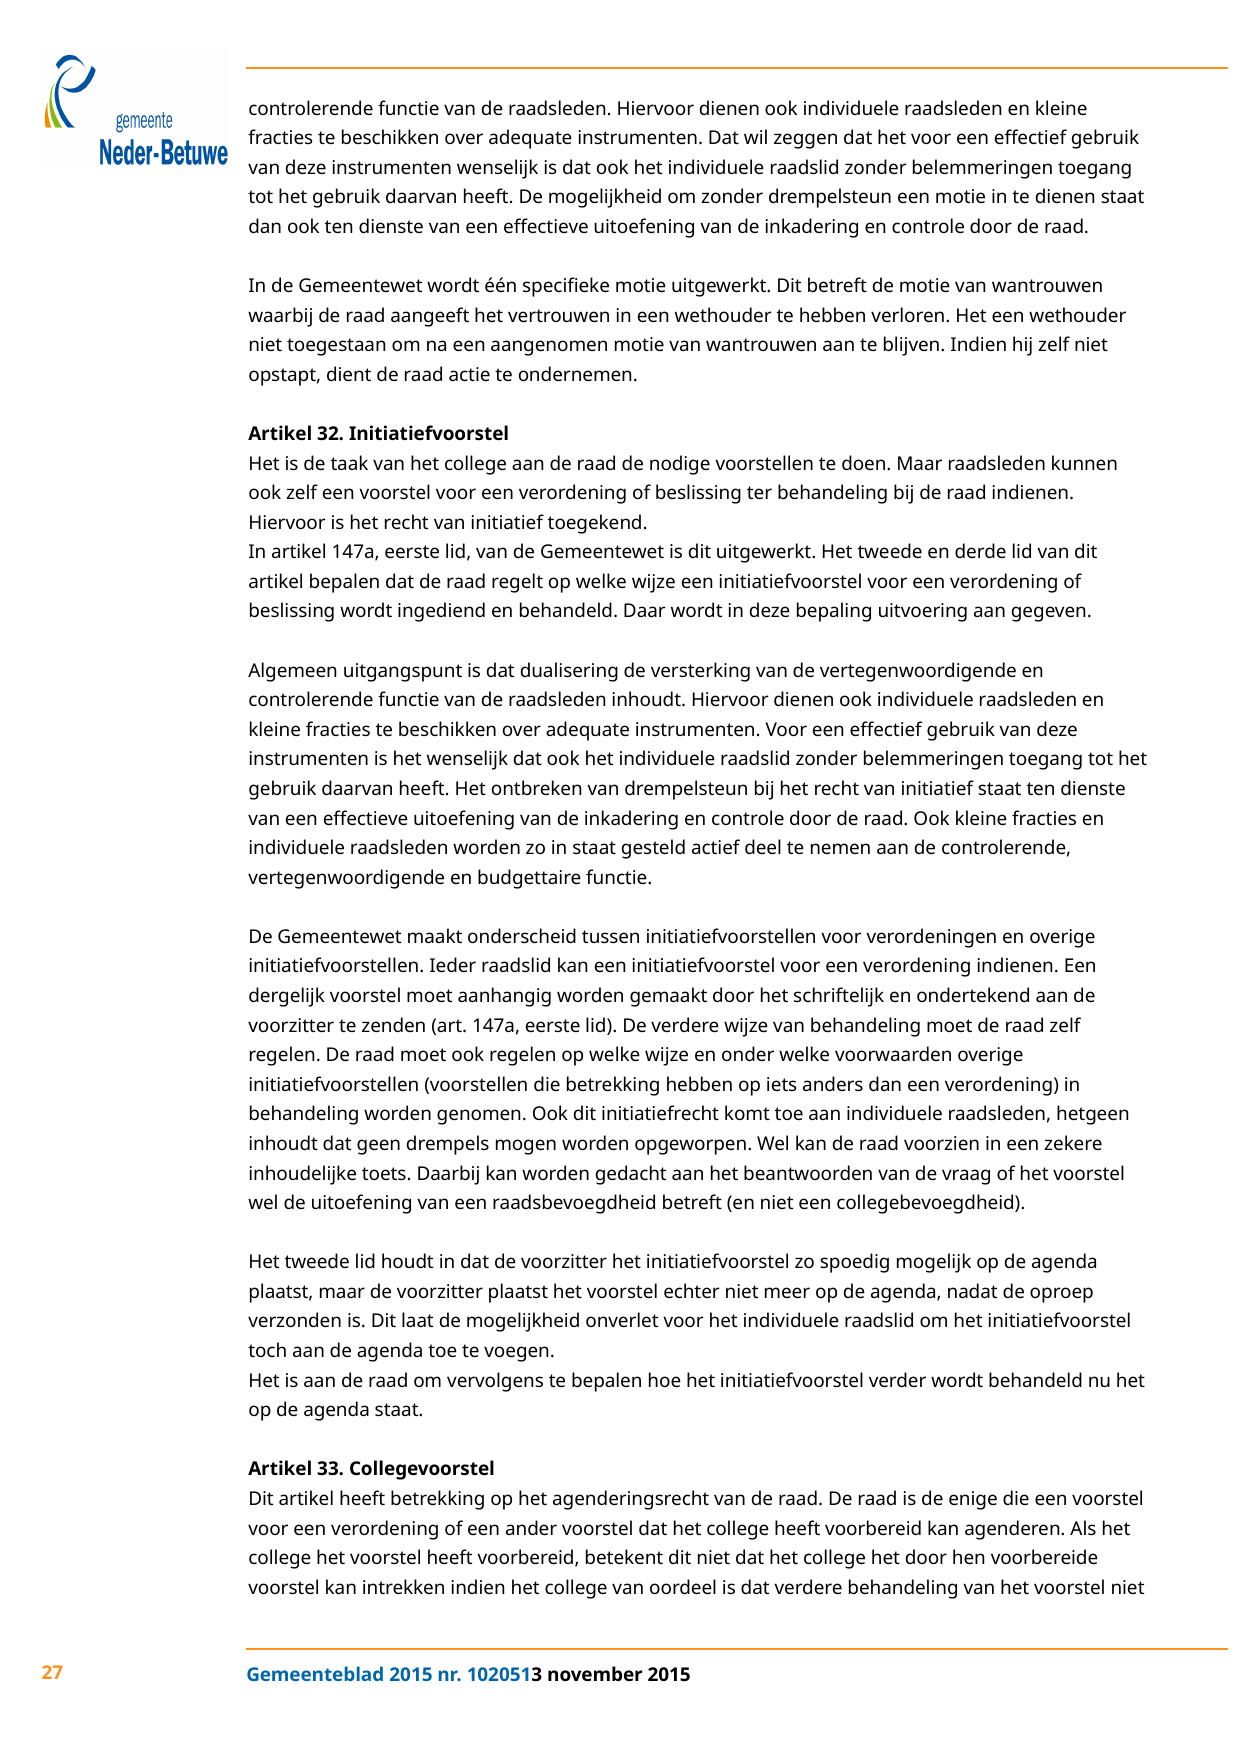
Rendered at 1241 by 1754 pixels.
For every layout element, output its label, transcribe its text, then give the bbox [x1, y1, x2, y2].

text controlerende functie van de raadsleden. Hiervoor dienen ook individuele raadsleden en kleine fracties te beschikken over adequate instrumenten. Dat wil zeggen dat het voor een effectief gebruik van deze instrumenten wenselijk is dat ook het individuele raadslid zonder belemmeringen toegang tot het gebruik daarvan heeft. De mogelijkheid om zonder drempelsteun een motie in te dienen staat dan ook ten dienste van een effectieve uitoefening van de inkadering en controle door de raad. [248, 95, 1152, 239]
text Het is de taak van het college aan de raad de nodige voorstellen te doen. Maar raadsleden kunnen ook zelf een voorstel voor een verordening of beslissing ter behandeling bij de raad indienen. Hiervoor is het recht van initiatief toegekend. [248, 450, 1152, 535]
text Het is aan de raad om vervolgens te bepalen hoe het initiatiefvoorstel verder wordt behandeld nu het op de agenda staat. [248, 1367, 1152, 1422]
text Artikel 33. Collegevoorstel [248, 1456, 1152, 1481]
text Algemeen uitgangspunt is dat dualisering de versterking van de vertegenwoordigende en controlerende functie van de raadsleden inhoudt. Hiervoor dienen ook individuele raadsleden en kleine fracties te beschikken over adequate instrumenten. Voor een effectief gebruik van deze instrumenten is het wenselijk dat ook het individuele raadslid zonder belemmeringen toegang tot het gebruik daarvan heeft. Het ontbreken van drempelsteun bij het recht van initiatief staat ten dienste van een effectieve uitoefening van de inkadering en controle door de raad. Ook kleine fracties en individuele raadsleden worden zo in staat gesteld actief deel te nemen aan de controlerende, vertegenwoordigende en budgettaire functie. [248, 657, 1152, 890]
text Dit artikel heeft betrekking op het agenderingsrecht van de raad. De raad is de enige die een voorstel voor een verordening of een ander voorstel dat het college heeft voorbereid kan agenderen. Als het college het voorstel heeft voorbereid, betekent dit niet dat het college het door hen voorbereide voorstel kan intrekken indien het college van oordeel is dat verdere behandeling van het voorstel niet [248, 1485, 1152, 1600]
text De Gemeentewet maakt onderscheid tussen initiatiefvoorstellen voor verordeningen en overige initiatiefvoorstellen. Ieder raadslid kan een initiatiefvoorstel voor een verordening indienen. Een dergelijk voorstel moet aanhangig worden gemaakt door het schriftelijk en ondertekend aan de voorzitter te zenden (art. 147a, eerste lid). De verdere wijze van behandeling moet de raad zelf regelen. De raad moet ook regelen op welke wijze en onder welke voorwaarden overige initiatiefvoorstellen (voorstellen die betrekking hebben op iets anders dan een verordening) in behandeling worden genomen. Ook dit initiatiefrecht komt toe aan individuele raadsleden, hetgeen inhoudt dat geen drempels mogen worden opgeworpen. Wel kan de raad voorzien in een zekere inhoudelijke toets. Daarbij kan worden gedacht aan het beantwoorden van de vraag of het voorstel wel de uitoefening van een raadsbevoegdheid betreft (en niet een collegebevoegdheid). [248, 923, 1152, 1215]
text In de Gemeentewet wordt één specifieke motie uitgewerkt. Dit betreft de motie van wantrouwen waarbij de raad aangeeft het vertrouwen in een wethouder te hebben verloren. Het een wethouder niet toegestaan om na een aangenomen motie van wantrouwen aan te blijven. Indien hij zelf niet opstapt, dient de raad actie te ondernemen. [248, 272, 1152, 387]
text In artikel 147a, eerste lid, van de Gemeentewet is dit uitgewerkt. Het tweede en derde lid van dit artikel bepalen dat de raad regelt op welke wijze een initiatiefvoorstel voor een verordening of beslissing wordt ingediend en behandeld. Daar wordt in deze bepaling uitvoering aan gegeven. [248, 538, 1152, 623]
text Het tweede lid houdt in dat de voorzitter het initiatiefvoorstel zo spoedig mogelijk op de agenda plaatst, maar de voorzitter plaatst het voorstel echter niet meer op de agenda, nadat de oproep verzonden is. Dit laat de mogelijkheid onverlet voor het individuele raadslid om het initiatiefvoorstel toch aan de agenda toe te voegen. [248, 1248, 1152, 1363]
picture [41, 47, 231, 172]
text Artikel 32. Initiatiefvoorstel [248, 420, 1152, 446]
